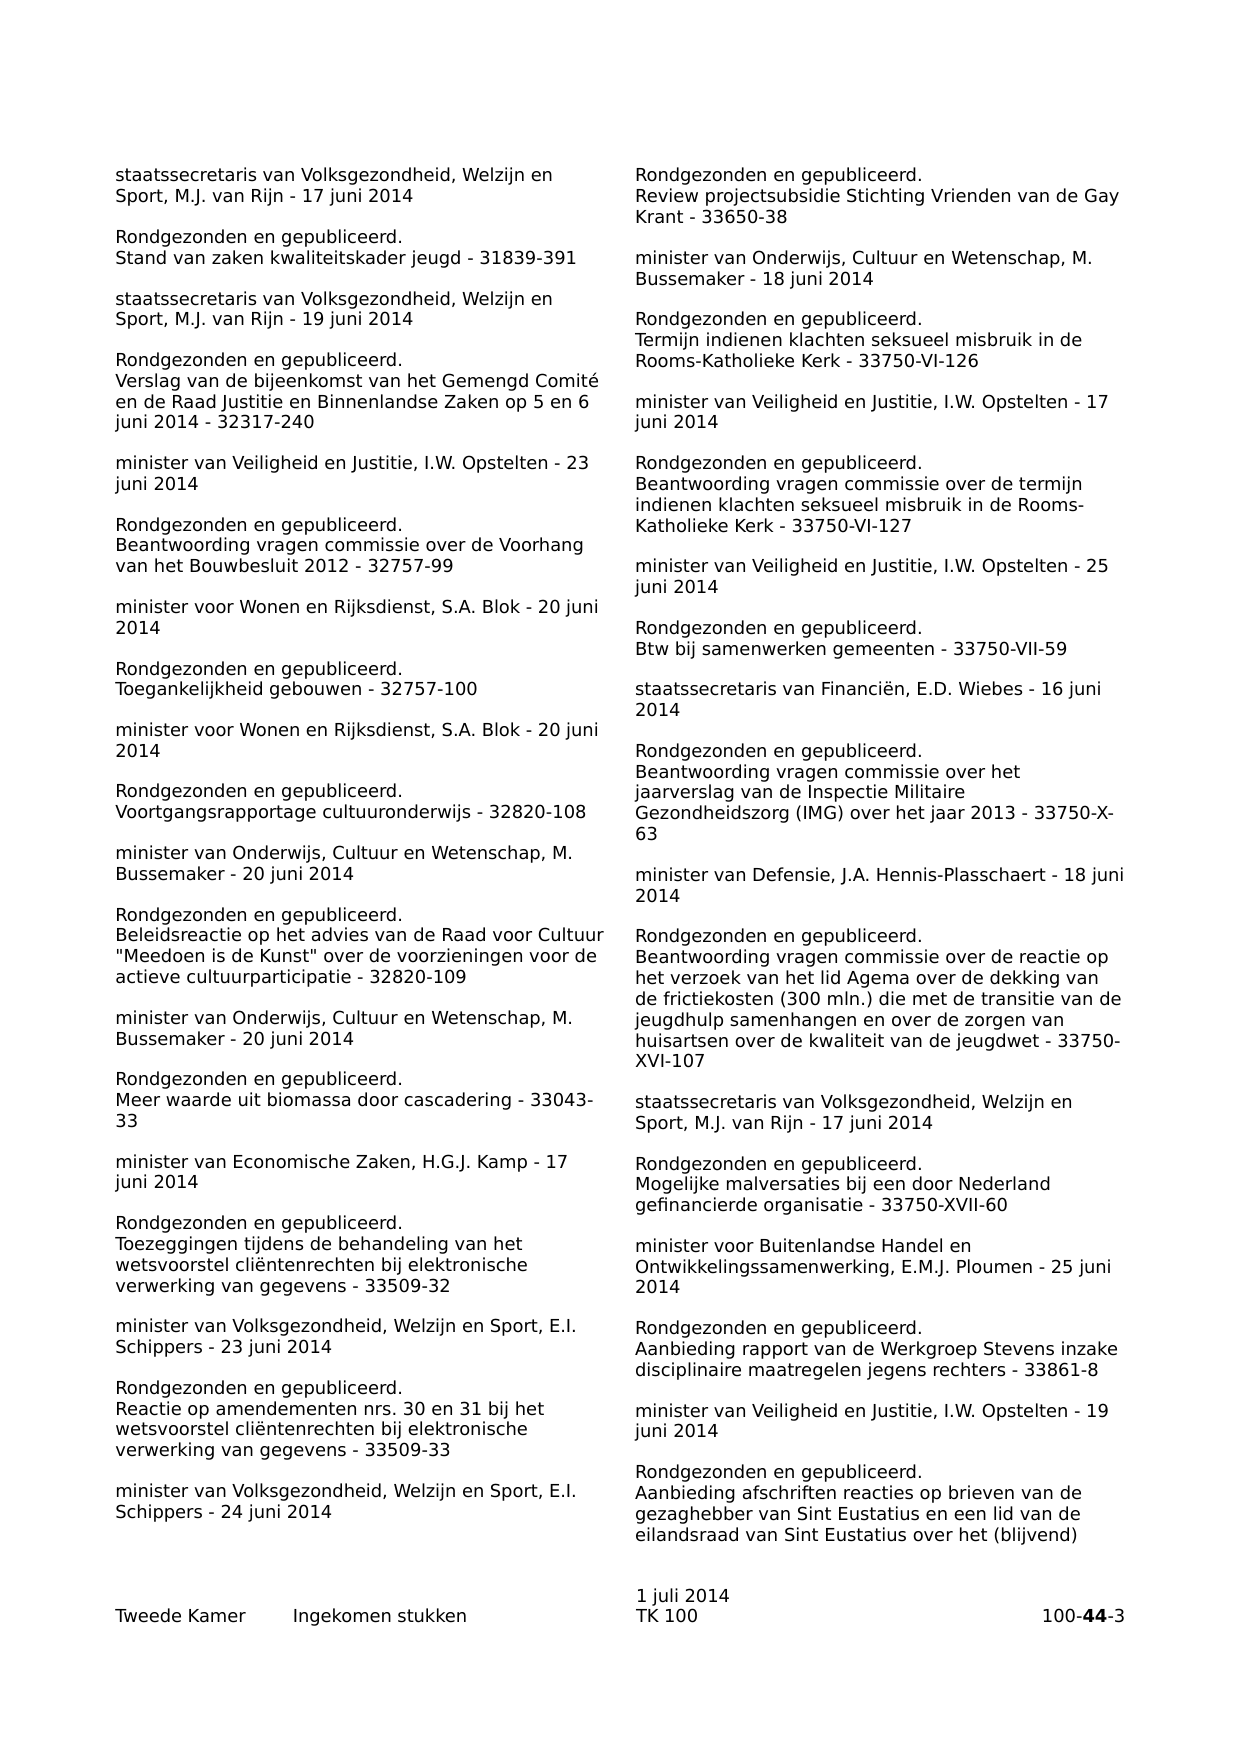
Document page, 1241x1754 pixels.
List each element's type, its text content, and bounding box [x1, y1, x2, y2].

text Rondgezonden en gepubliceerd. [115, 904, 605, 925]
text Rondgezonden en gepubliceerd. [635, 1153, 1125, 1174]
text Voortgangsrapportage cultuuronderwijs - 32820-108 [115, 802, 605, 823]
text minister van Defensie, J.A. Hennis-Plasschaert - 18 juni 2014 [635, 865, 1125, 906]
text Aanbieding rapport van de Werkgroep Stevens inzake disciplinaire maatregelen jegens rechters - 33861-8 [635, 1339, 1125, 1380]
text Mogelijke malversaties bij een door Nederland gefinancierde organisatie - 33750-XVII-60 [635, 1174, 1125, 1216]
text Toegankelijkheid gebouwen - 32757-100 [115, 679, 605, 700]
text Rondgezonden en gepubliceerd. [115, 350, 605, 371]
text minister van Onderwijs, Cultuur en Wetenschap, M. Bussemaker - 20 juni 2014 [115, 843, 605, 884]
text minister voor Wonen en Rijksdienst, S.A. Blok - 20 juni 2014 [115, 597, 605, 638]
text Rondgezonden en gepubliceerd. [635, 618, 1125, 638]
text Rondgezonden en gepubliceerd. [635, 453, 1125, 474]
text staatssecretaris van Volksgezondheid, Welzijn en Sport, M.J. van Rijn - 19 juni 2014 [115, 288, 605, 330]
text minister van Economische Zaken, H.G.J. Kamp - 17 juni 2014 [115, 1151, 605, 1193]
text Rondgezonden en gepubliceerd. [635, 926, 1125, 947]
text Beleidsreactie op het advies van de Raad voor Cultuur "Meedoen is de Kunst" over de voorzieningen voor de actieve cultuurparticipatie - 32820-109 [115, 925, 605, 988]
text minister van Veiligheid en Justitie, I.W. Opstelten - 23 juni 2014 [115, 453, 605, 494]
text Reactie op amendementen nrs. 30 en 31 bij het wetsvoorstel cliëntenrechten bij elektronische verwerking van gegevens - 33509-33 [115, 1398, 605, 1461]
text Aanbieding afschriften reacties op brieven van de gezaghebber van Sint Eustatius en een lid van de eilandsraad van Sint Eustatius over het (blijvend) [635, 1483, 1125, 1545]
text Btw bij samenwerken gemeenten - 33750-VII-59 [635, 638, 1125, 659]
text Beantwoording vragen commissie over het jaarverslag van de Inspectie Militaire Gezondheidszorg (IMG) over het jaar 2013 - 33750-X-63 [635, 761, 1125, 845]
text Rondgezonden en gepubliceerd. [635, 165, 1125, 186]
text Meer waarde uit biomassa door cascadering - 33043-33 [115, 1090, 605, 1131]
text Toezeggingen tijdens de behandeling van het wetsvoorstel cliëntenrechten bij elektronische verwerking van gegevens - 33509-32 [115, 1234, 605, 1296]
text Rondgezonden en gepubliceerd. [115, 514, 605, 535]
text Verslag van de bijeenkomst van het Gemengd Comité en de Raad Justitie en Binnenlandse Zaken op 5 en 6 juni 2014 - 32317-240 [115, 371, 605, 433]
text Rondgezonden en gepubliceerd. [635, 1462, 1125, 1483]
text minister van Veiligheid en Justitie, I.W. Opstelten - 25 juni 2014 [635, 556, 1125, 598]
text Termijn indienen klachten seksueel misbruik in de Rooms-Katholieke Kerk - 33750-VI-126 [635, 330, 1125, 372]
text staatssecretaris van Volksgezondheid, Welzijn en Sport, M.J. van Rijn - 17 juni 2014 [115, 165, 605, 207]
text minister van Volksgezondheid, Welzijn en Sport, E.I. Schippers - 23 juni 2014 [115, 1316, 605, 1358]
text Review projectsubsidie Stichting Vrienden van de Gay Krant - 33650-38 [635, 186, 1125, 228]
text Stand van zaken kwaliteitskader jeugd - 31839-391 [115, 247, 605, 268]
text Beantwoording vragen commissie over de reactie op het verzoek van het lid Agema over de dekking van de frictiekosten (300 mln.) die met de transitie van de jeugdhulp samenhangen en over de zorgen van huisartsen over de kwaliteit van de jeugdwet - 33750-XVI-107 [635, 947, 1125, 1072]
text Rondgezonden en gepubliceerd. [115, 227, 605, 247]
text minister van Onderwijs, Cultuur en Wetenschap, M. Bussemaker - 20 juni 2014 [115, 1008, 605, 1049]
text minister van Veiligheid en Justitie, I.W. Opstelten - 17 juni 2014 [635, 392, 1125, 433]
text minister van Onderwijs, Cultuur en Wetenschap, M. Bussemaker - 18 juni 2014 [635, 248, 1125, 289]
text minister voor Wonen en Rijksdienst, S.A. Blok - 20 juni 2014 [115, 720, 605, 761]
text staatssecretaris van Volksgezondheid, Welzijn en Sport, M.J. van Rijn - 17 juni 2014 [635, 1092, 1125, 1133]
text Beantwoording vragen commissie over de Voorhang van het Bouwbesluit 2012 - 32757-99 [115, 535, 605, 577]
text Rondgezonden en gepubliceerd. [115, 1378, 605, 1398]
text minister van Veiligheid en Justitie, I.W. Opstelten - 19 juni 2014 [635, 1400, 1125, 1442]
text Rondgezonden en gepubliceerd. [635, 741, 1125, 761]
text minister voor Buitenlandse Handel en Ontwikkelingssamenwerking, E.M.J. Ploumen - 25 juni 2014 [635, 1236, 1125, 1298]
text Rondgezonden en gepubliceerd. [635, 309, 1125, 330]
text minister van Volksgezondheid, Welzijn en Sport, E.I. Schippers - 24 juni 2014 [115, 1481, 605, 1522]
text staatssecretaris van Financiën, E.D. Wiebes - 16 juni 2014 [635, 679, 1125, 721]
text Rondgezonden en gepubliceerd. [115, 781, 605, 802]
text Beantwoording vragen commissie over de termijn indienen klachten seksueel misbruik in de Rooms-Katholieke Kerk - 33750-VI-127 [635, 474, 1125, 536]
text Rondgezonden en gepubliceerd. [115, 658, 605, 679]
text Rondgezonden en gepubliceerd. [115, 1069, 605, 1090]
text Rondgezonden en gepubliceerd. [115, 1213, 605, 1234]
text Rondgezonden en gepubliceerd. [635, 1318, 1125, 1339]
